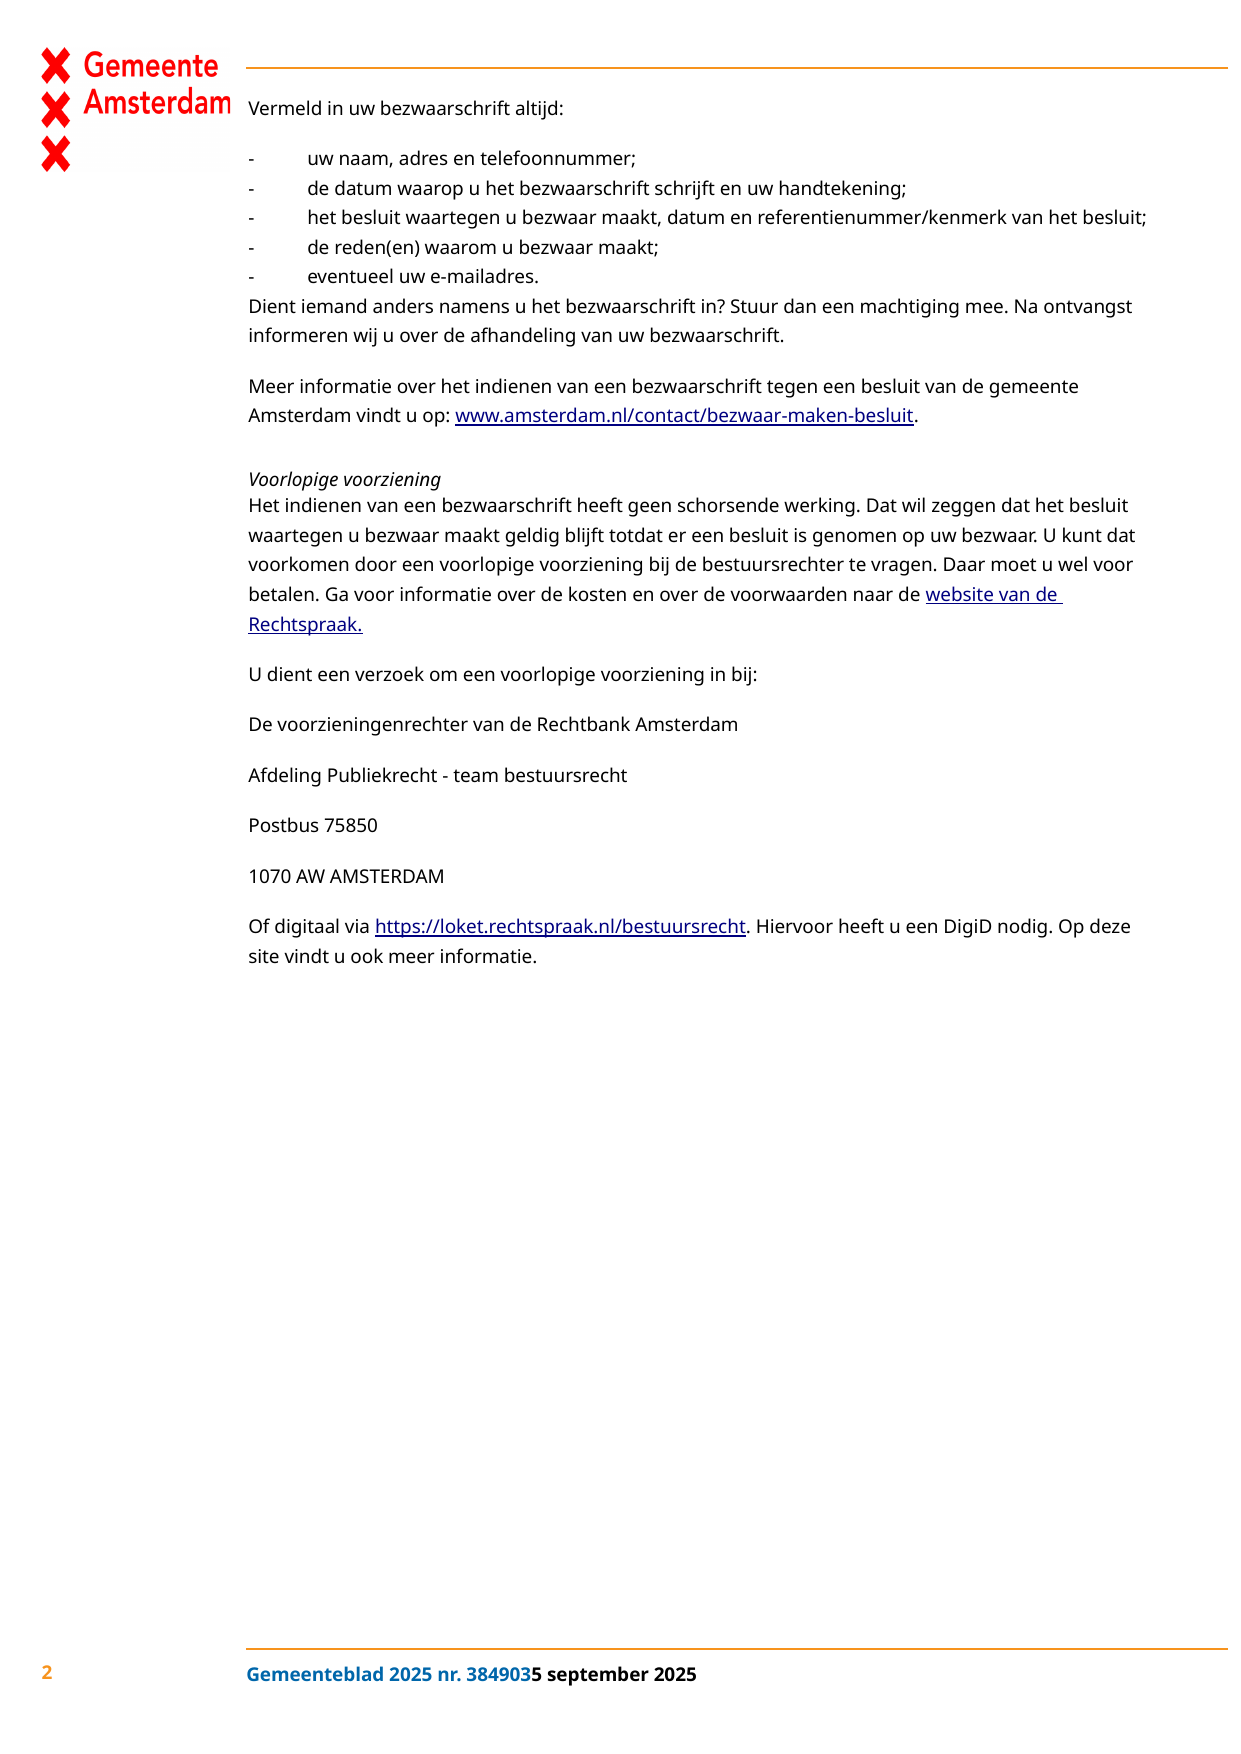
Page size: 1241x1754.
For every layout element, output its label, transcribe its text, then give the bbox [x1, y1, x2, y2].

text Postbus 75850 [248, 812, 1152, 838]
text 1070 AW AMSTERDAM [248, 863, 1152, 888]
list de reden(en) waarom u bezwaar maakt; [248, 234, 1152, 260]
list uw naam, adres en telefoonnummer; [248, 145, 1152, 171]
text Voorlopige voorziening [248, 467, 1152, 492]
text U dient een verzoek om een voorlopige voorziening in bij: [248, 661, 1152, 687]
list eventueel uw e-mailadres. [248, 263, 1152, 289]
text Of digitaal via https://loket.rechtspraak.nl/bestuursrecht. Hiervoor heeft u een DigiD nodig. Op deze site vindt u ook meer informatie. [248, 913, 1152, 968]
text Dient iemand anders namens u het bezwaarschrift in? Stuur dan een machtiging mee. Na ontvangst informeren wij u over de afhandeling van uw bezwaarschrift. [248, 293, 1152, 348]
text Vermeld in uw bezwaarschrift altijd: [248, 95, 1152, 121]
list het besluit waartegen u bezwaar maakt, datum en referentienummer/kenmerk van het besluit; [248, 204, 1152, 230]
text Afdeling Publiekrecht - team bestuursrecht [248, 762, 1152, 788]
text Het indienen van een bezwaarschrift heeft geen schorsende werking. Dat wil zeggen dat het besluit waartegen u bezwaar maakt geldig blijft totdat er een besluit is genomen op uw bezwaar. U kunt dat voorkomen door een voorlopige voorziening bij de bestuursrechter te vragen. Daar moet u wel voor betalen. Ga voor informatie over de kosten en over de voorwaarden naar de website van de Rechtspraak. [248, 492, 1152, 636]
text De voorzieningenrechter van de Rechtbank Amsterdam [248, 712, 1152, 737]
picture [41, 47, 231, 172]
list de datum waarop u het bezwaarschrift schrijft en uw handtekening; [248, 175, 1152, 201]
text Meer informatie over het indienen van een bezwaarschrift tegen een besluit van de gemeente Amsterdam vindt u op: www.amsterdam.nl/contact/bezwaar-maken-besluit. [248, 373, 1152, 428]
